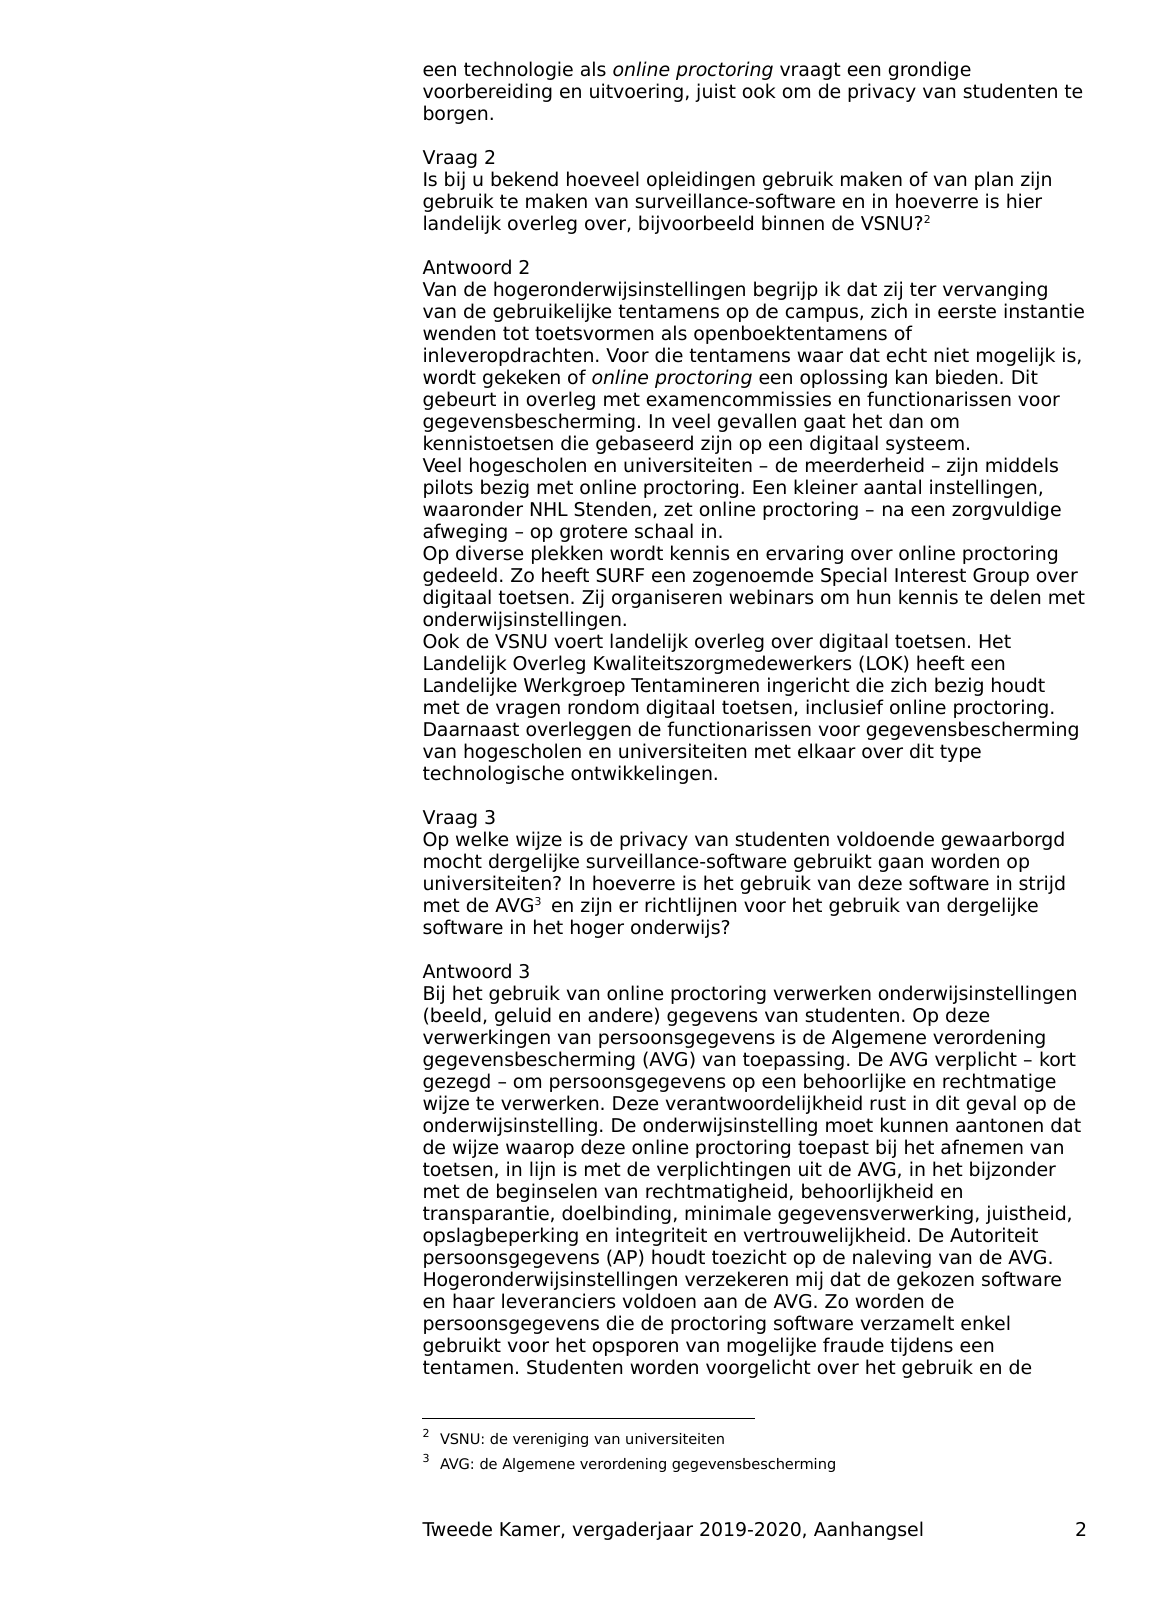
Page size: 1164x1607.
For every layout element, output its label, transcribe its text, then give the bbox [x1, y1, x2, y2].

text Bij het gebruik van online proctoring verwerken onderwijsinstellingen (beeld, geluid en andere) gegevens van studenten. Op deze verwerkingen van persoonsgegevens is de Algemene verordening gegevensbescherming (AVG) van toepassing. De AVG verplicht – kort gezegd – om persoonsgegevens op een behoorlijke en rechtmatige wijze te verwerken. Deze verantwoordelijkheid rust in dit geval op de onderwijsinstelling. De onderwijsinstelling moet kunnen aantonen dat de wijze waarop deze online proctoring toepast bij het afnemen van toetsen, in lijn is met de verplichtingen uit de AVG, in het bijzonder met de beginselen van rechtmatigheid, behoorlijkheid en transparantie, doelbinding, minimale gegevensverwerking, juistheid, opslagbeperking en integriteit en vertrouwelijkheid. De Autoriteit persoonsgegevens (AP) houdt toezicht op de naleving van de AVG. [422, 983, 1087, 1269]
text AVG: de Algemene verordening gegevensbescherming [422, 1452, 1087, 1474]
text Vraag 2 [422, 147, 1087, 169]
text Op welke wijze is de privacy van studenten voldoende gewaarborgd mocht dergelijke surveillance-software gebruikt gaan worden op universiteiten? In hoeverre is het gebruik van deze software in strijd met de AVG en zijn er richtlijnen voor het gebruik van dergelijke software in het hoger onderwijs? [422, 829, 1087, 939]
text Hogeronderwijsinstellingen verzekeren mij dat de gekozen software en haar leveranciers voldoen aan de AVG. Zo worden de persoonsgegevens die de proctoring software verzamelt enkel gebruikt voor het opsporen van mogelijke fraude tijdens een tentamen. Studenten worden voorgelicht over het gebruik en de [422, 1269, 1087, 1379]
text Veel hogescholen en universiteiten – de meerderheid – zijn middels pilots bezig met online proctoring. Een kleiner aantal instellingen, waaronder NHL Stenden, zet online proctoring – na een zorgvuldige afweging – op grotere schaal in. [422, 455, 1087, 543]
text Op diverse plekken wordt kennis en ervaring over online proctoring gedeeld. Zo heeft SURF een zogenoemde Special Interest Group over digitaal toetsen. Zij organiseren webinars om hun kennis te delen met onderwijsinstellingen. [422, 543, 1087, 631]
text Antwoord 2 [422, 257, 1087, 279]
text Ook de VSNU voert landelijk overleg over digitaal toetsen. Het Landelijk Overleg Kwaliteitszorgmedewerkers (LOK) heeft een Landelijke Werkgroep Tentamineren ingericht die zich bezig houdt met de vragen rondom digitaal toetsen, inclusief online proctoring. Daarnaast overleggen de functionarissen voor gegevensbescherming van hogescholen en universiteiten met elkaar over dit type technologische ontwikkelingen. [422, 631, 1087, 785]
text Vraag 3 [422, 807, 1087, 829]
text Antwoord 3 [422, 961, 1087, 983]
text een technologie als online proctoring vraagt een grondige voorbereiding en uitvoering, juist ook om de privacy van studenten te borgen. [422, 59, 1087, 125]
text Is bij u bekend hoeveel opleidingen gebruik maken of van plan zijn gebruik te maken van surveillance-software en in hoeverre is hier landelijk overleg over, bijvoorbeeld binnen de VSNU? [422, 169, 1087, 235]
text VSNU: de vereniging van universiteiten [422, 1427, 1087, 1449]
text Van de hogeronderwijsinstellingen begrijp ik dat zij ter vervanging van de gebruikelijke tentamens op de campus, zich in eerste instantie wenden tot toetsvormen als openboektentamens of inleveropdrachten. Voor die tentamens waar dat echt niet mogelijk is, wordt gekeken of online proctoring een oplossing kan bieden. Dit gebeurt in overleg met examencommissies en functionarissen voor gegevensbescherming. In veel gevallen gaat het dan om kennistoetsen die gebaseerd zijn op een digitaal systeem. [422, 279, 1087, 455]
